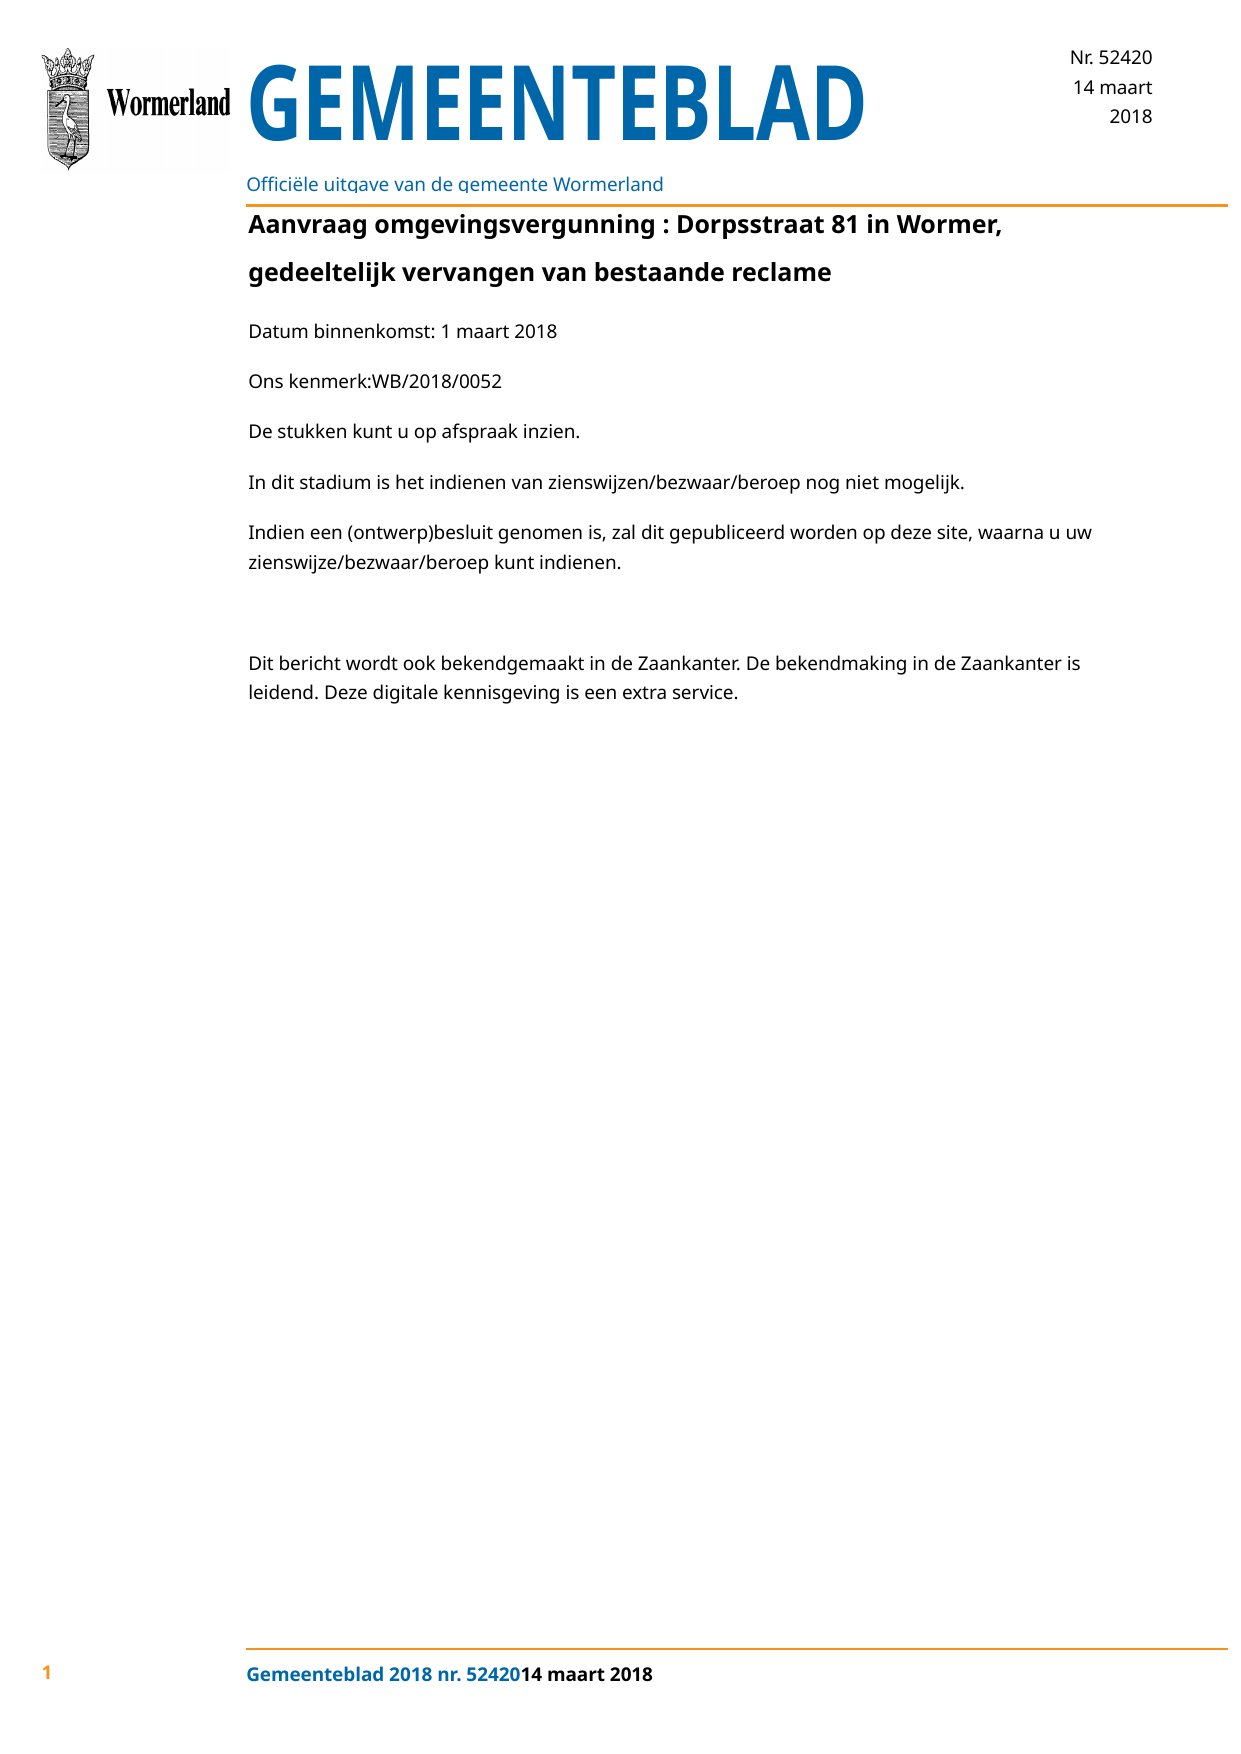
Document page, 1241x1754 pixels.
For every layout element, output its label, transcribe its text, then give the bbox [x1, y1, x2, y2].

picture [41, 47, 231, 172]
text Dit bericht wordt ook bekendgemaakt in de Zaankanter. De bekendmaking in de Zaankanter is leidend. Deze digitale kennisgeving is een extra service. [248, 650, 1152, 705]
text Aanvraag omgevingsvergunning : Dorpsstraat 81 in Wormer, gedeeltelijk vervangen van bestaande reclame [248, 207, 1152, 288]
text Indien een (ontwerp)besluit genomen is, zal dit gepubliceerd worden op deze site, waarna u uw zienswijze/bezwaar/beroep kunt indienen. [248, 519, 1152, 575]
text Datum binnenkomst: 1 maart 2018 [248, 318, 1152, 344]
text Ons kenmerk:WB/2018/0052 [248, 368, 1152, 394]
text De stukken kunt u op afspraak inzien. [248, 419, 1152, 444]
text In dit stadium is het indienen van zienswijzen/bezwaar/beroep nog niet mogelijk. [248, 469, 1152, 495]
